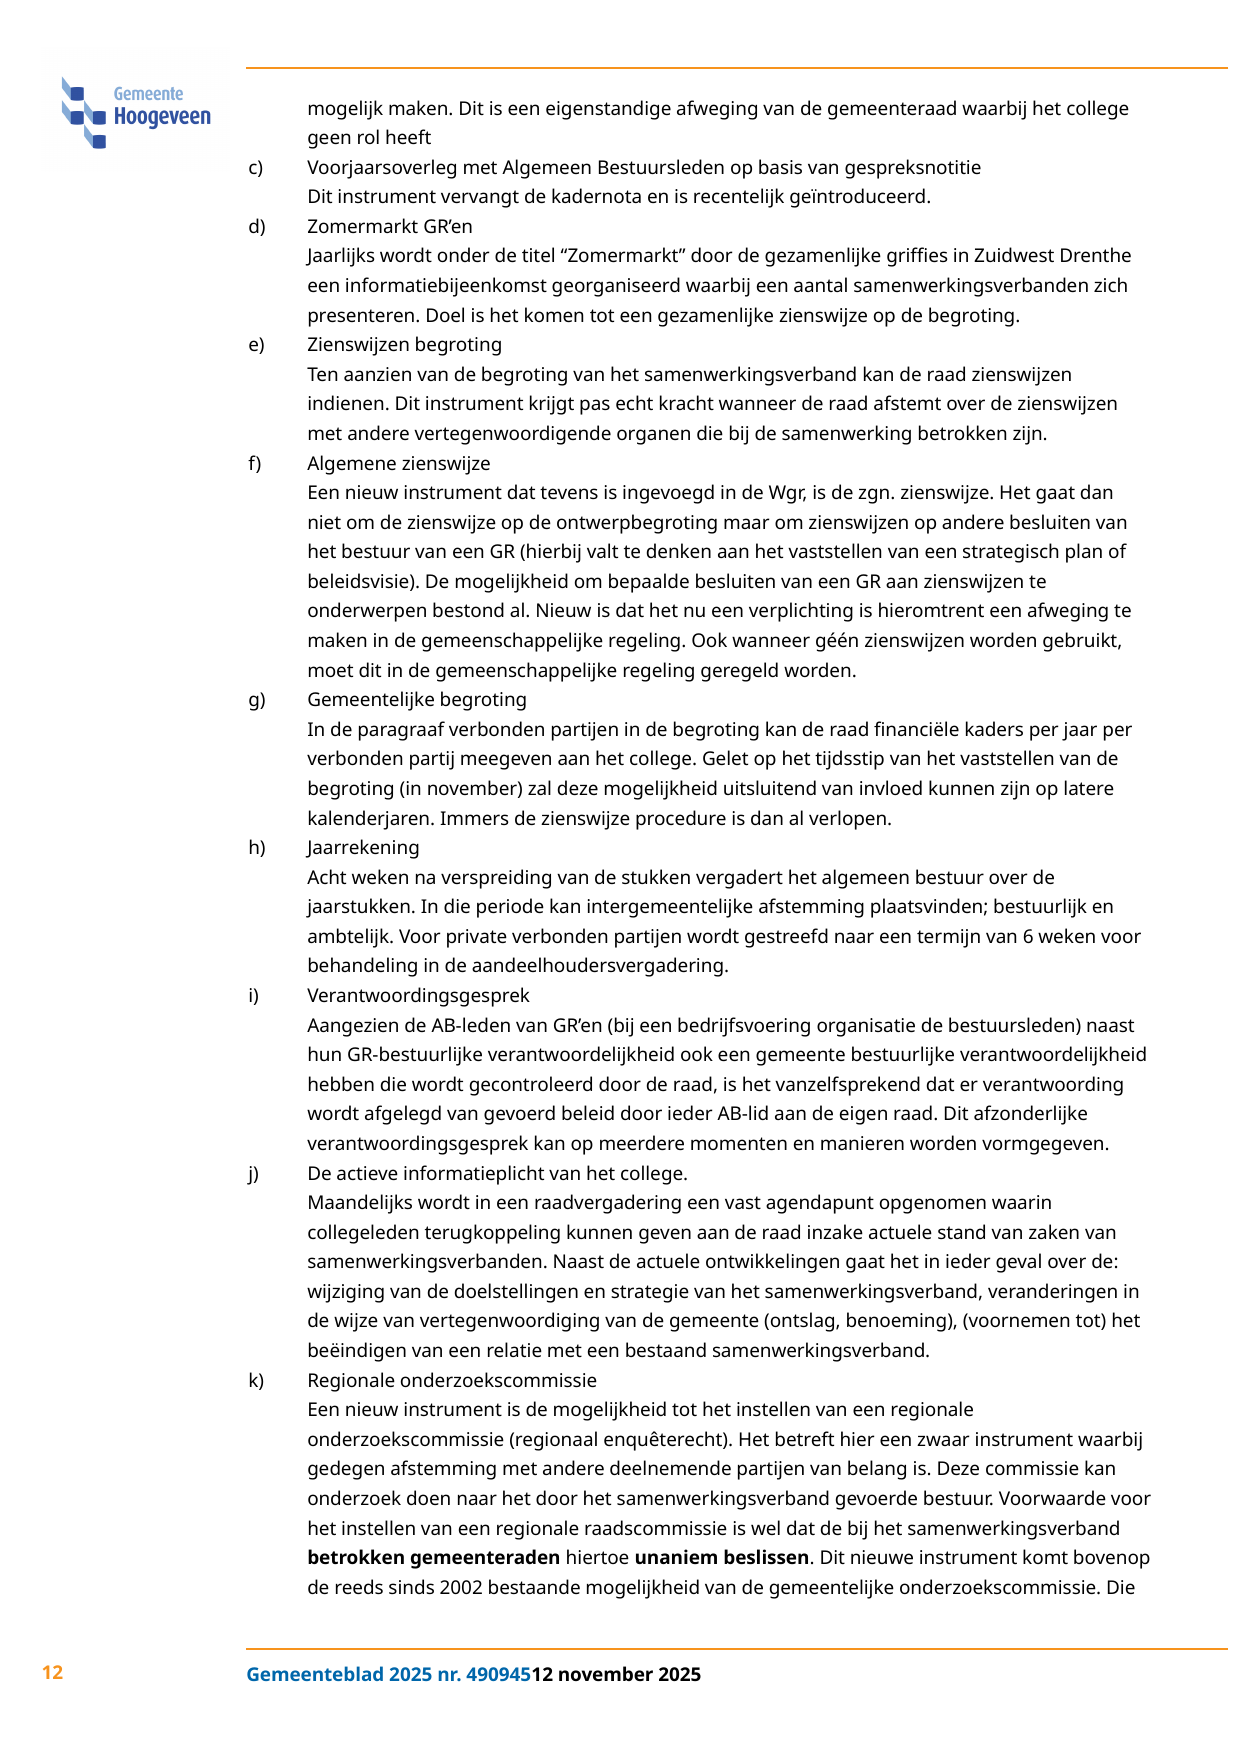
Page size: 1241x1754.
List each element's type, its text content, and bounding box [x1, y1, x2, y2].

list Ten aanzien van de begroting van het samenwerkingsverband kan de raad zienswijzen indienen. Dit instrument krijgt pas echt kracht wanneer de raad afstemt over de zienswijzen met andere vertegenwoordigende organen die bij de samenwerking betrokken zijn. [248, 361, 1152, 446]
list Voorjaarsoverleg met Algemeen Bestuursleden op basis van gespreksnotitie [248, 154, 1152, 180]
list Regionale onderzoekscommissie [248, 1367, 1152, 1393]
list Jaarrekening [248, 834, 1152, 860]
list Acht weken na verspreiding van de stukken vergadert het algemeen bestuur over de jaarstukken. In die periode kan intergemeentelijke afstemming plaatsvinden; bestuurlijk en ambtelijk. Voor private verbonden partijen wordt gestreefd naar een termijn van 6 weken voor behandeling in de aandeelhoudersvergadering. [248, 864, 1152, 978]
list In de paragraaf verbonden partijen in de begroting kan de raad financiële kaders per jaar per verbonden partij meegeven aan het college. Gelet op het tijdsstip van het vaststellen van de begroting (in november) zal deze mogelijkheid uitsluitend van invloed kunnen zijn op latere kalenderjaren. Immers de zienswijze procedure is dan al verlopen. [248, 716, 1152, 831]
list mogelijk maken. Dit is een eigenstandige afweging van de gemeenteraad waarbij het college geen rol heeft [248, 95, 1152, 150]
list Aangezien de AB-leden van GR’en (bij een bedrijfsvoering organisatie de bestuursleden) naast hun GR-bestuurlijke verantwoordelijkheid ook een gemeente bestuurlijke verantwoordelijkheid hebben die wordt gecontroleerd door de raad, is het vanzelfsprekend dat er verantwoording wordt afgelegd van gevoerd beleid door ieder AB-lid aan de eigen raad. Dit afzonderlijke verantwoordingsgesprek kan op meerdere momenten en manieren worden vormgegeven. [248, 1012, 1152, 1156]
picture [41, 47, 231, 172]
list Zomermarkt GR’en [248, 213, 1152, 239]
list Een nieuw instrument is de mogelijkheid tot het instellen van een regionale onderzoekscommissie (regionaal enquêterecht). Het betreft hier een zwaar instrument waarbij gedegen afstemming met andere deelnemende partijen van belang is. Deze commissie kan onderzoek doen naar het door het samenwerkingsverband gevoerde bestuur. Voorwaarde voor het instellen van een regionale raadscommissie is wel dat de bij het samenwerkingsverband betrokken gemeenteraden hiertoe unaniem beslissen. Dit nieuwe instrument komt bovenop de reeds sinds 2002 bestaande mogelijkheid van de gemeentelijke onderzoekscommissie. Die [248, 1396, 1152, 1600]
list Een nieuw instrument dat tevens is ingevoegd in de Wgr, is de zgn. zienswijze. Het gaat dan niet om de zienswijze op de ontwerpbegroting maar om zienswijzen op andere besluiten van het bestuur van een GR (hierbij valt te denken aan het vaststellen van een strategisch plan of beleidsvisie). De mogelijkheid om bepaalde besluiten van een GR aan zienswijzen te onderwerpen bestond al. Nieuw is dat het nu een verplichting is hieromtrent een afweging te maken in de gemeenschappelijke regeling. Ook wanneer géén zienswijzen worden gebruikt, moet dit in de gemeenschappelijke regeling geregeld worden. [248, 479, 1152, 683]
list De actieve informatieplicht van het college. [248, 1160, 1152, 1186]
list Verantwoordingsgesprek [248, 982, 1152, 1008]
list Zienswijzen begroting [248, 331, 1152, 357]
list Jaarlijks wordt onder de titel “Zomermarkt” door de gezamenlijke griffies in Zuidwest Drenthe een informatiebijeenkomst georganiseerd waarbij een aantal samenwerkingsverbanden zich presenteren. Doel is het komen tot een gezamenlijke zienswijze op de begroting. [248, 243, 1152, 328]
list Dit instrument vervangt de kadernota en is recentelijk geïntroduceerd. [248, 183, 1152, 209]
list Maandelijks wordt in een raadvergadering een vast agendapunt opgenomen waarin collegeleden terugkoppeling kunnen geven aan de raad inzake actuele stand van zaken van samenwerkingsverbanden. Naast de actuele ontwikkelingen gaat het in ieder geval over de: wijziging van de doelstellingen en strategie van het samenwerkingsverband, veranderingen in de wijze van vertegenwoordiging van de gemeente (ontslag, benoeming), (voornemen tot) het beëindigen van een relatie met een bestaand samenwerkingsverband. [248, 1189, 1152, 1363]
list Gemeentelijke begroting [248, 686, 1152, 712]
list Algemene zienswijze [248, 450, 1152, 476]
